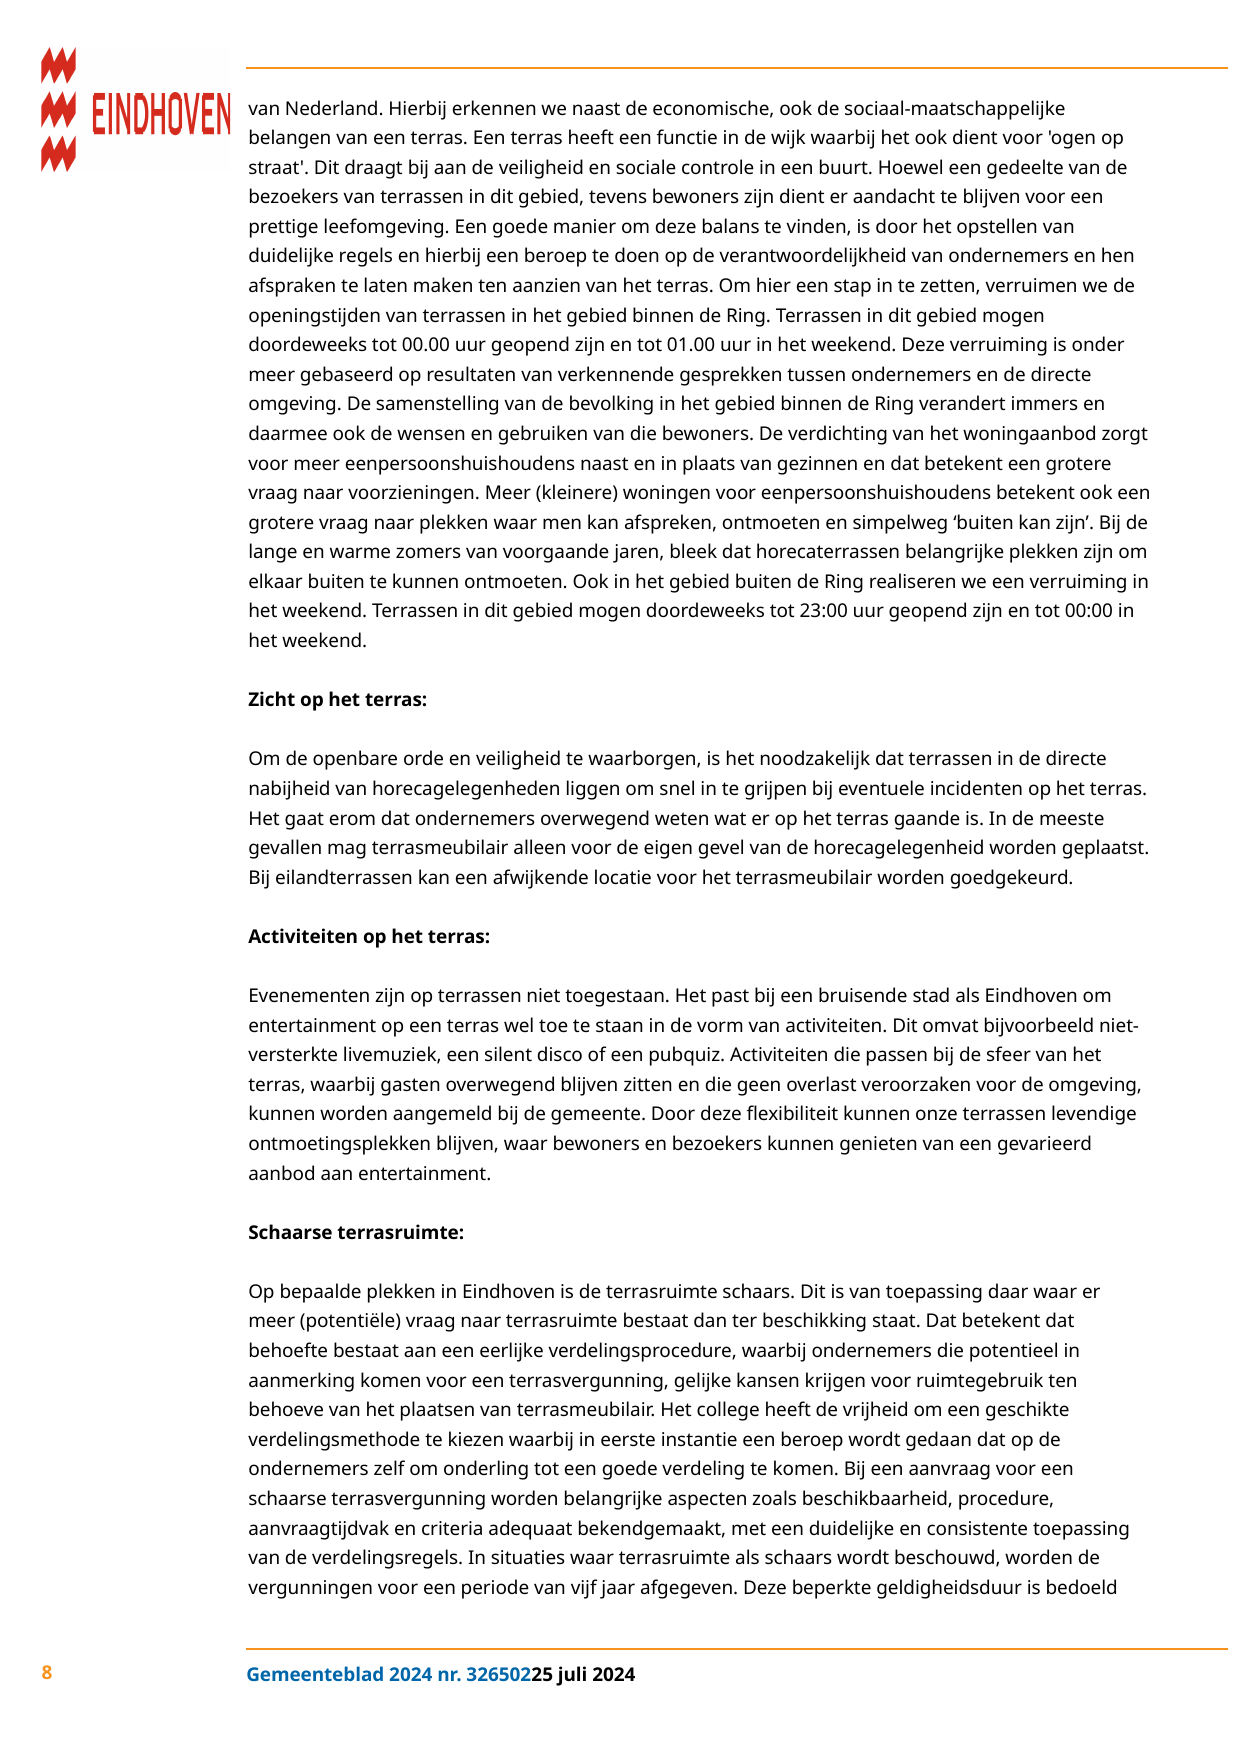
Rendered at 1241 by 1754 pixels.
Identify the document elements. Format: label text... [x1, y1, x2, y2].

text van Nederland. Hierbij erkennen we naast de economische, ook de sociaal-maatschappelijke belangen van een terras. Een terras heeft een functie in de wijk waarbij het ook dient voor 'ogen op straat'. Dit draagt bij aan de veiligheid en sociale controle in een buurt. Hoewel een gedeelte van de bezoekers van terrassen in dit gebied, tevens bewoners zijn dient er aandacht te blijven voor een prettige leefomgeving. Een goede manier om deze balans te vinden, is door het opstellen van duidelijke regels en hierbij een beroep te doen op de verantwoordelijkheid van ondernemers en hen afspraken te laten maken ten aanzien van het terras. Om hier een stap in te zetten, verruimen we de openingstijden van terrassen in het gebied binnen de Ring. Terrassen in dit gebied mogen doordeweeks tot 00.00 uur geopend zijn en tot 01.00 uur in het weekend. Deze verruiming is onder meer gebaseerd op resultaten van verkennende gesprekken tussen ondernemers en de directe omgeving. De samenstelling van de bevolking in het gebied binnen de Ring verandert immers en daarmee ook de wensen en gebruiken van die bewoners. De verdichting van het woningaanbod zorgt voor meer eenpersoonshuishoudens naast en in plaats van gezinnen en dat betekent een grotere vraag naar voorzieningen. Meer (kleinere) woningen voor eenpersoonshuishoudens betekent ook een grotere vraag naar plekken waar men kan afspreken, ontmoeten en simpelweg ‘buiten kan zijn’. Bij de lange en warme zomers van voorgaande jaren, bleek dat horecaterrassen belangrijke plekken zijn om elkaar buiten te kunnen ontmoeten. Ook in het gebied buiten de Ring realiseren we een verruiming in het weekend. Terrassen in dit gebied mogen doordeweeks tot 23:00 uur geopend zijn en tot 00:00 in het weekend. [248, 95, 1152, 653]
text Schaarse terrasruimte: [248, 1219, 1152, 1245]
text Zicht op het terras: [248, 686, 1152, 712]
text Om de openbare orde en veiligheid te waarborgen, is het noodzakelijk dat terrassen in de directe nabijheid van horecagelegenheden liggen om snel in te grijpen bij eventuele incidenten op het terras. Het gaat erom dat ondernemers overwegend weten wat er op het terras gaande is. In de meeste gevallen mag terrasmeubilair alleen voor de eigen gevel van de horecagelegenheid worden geplaatst. Bij eilandterrassen kan een afwijkende locatie voor het terrasmeubilair worden goedgekeurd. [248, 746, 1152, 890]
text Op bepaalde plekken in Eindhoven is de terrasruimte schaars. Dit is van toepassing daar waar er meer (potentiële) vraag naar terrasruimte bestaat dan ter beschikking staat. Dat betekent dat behoefte bestaat aan een eerlijke verdelingsprocedure, waarbij ondernemers die potentieel in aanmerking komen voor een terrasvergunning, gelijke kansen krijgen voor ruimtegebruik ten behoeve van het plaatsen van terrasmeubilair. Het college heeft de vrijheid om een geschikte verdelingsmethode te kiezen waarbij in eerste instantie een beroep wordt gedaan dat op de ondernemers zelf om onderling tot een goede verdeling te komen. Bij een aanvraag voor een schaarse terrasvergunning worden belangrijke aspecten zoals beschikbaarheid, procedure, aanvraagtijdvak en criteria adequaat bekendgemaakt, met een duidelijke en consistente toepassing van de verdelingsregels. In situaties waar terrasruimte als schaars wordt beschouwd, worden de vergunningen voor een periode van vijf jaar afgegeven. Deze beperkte geldigheidsduur is bedoeld [248, 1278, 1152, 1600]
text Activiteiten op het terras: [248, 923, 1152, 949]
text Evenementen zijn op terrassen niet toegestaan. Het past bij een bruisende stad als Eindhoven om entertainment op een terras wel toe te staan in de vorm van activiteiten. Dit omvat bijvoorbeeld niet-versterkte livemuziek, een silent disco of een pubquiz. Activiteiten die passen bij de sfeer van het terras, waarbij gasten overwegend blijven zitten en die geen overlast veroorzaken voor de omgeving, kunnen worden aangemeld bij de gemeente. Door deze flexibiliteit kunnen onze terrassen levendige ontmoetingsplekken blijven, waar bewoners en bezoekers kunnen genieten van een gevarieerd aanbod aan entertainment. [248, 982, 1152, 1186]
picture [41, 47, 231, 172]
